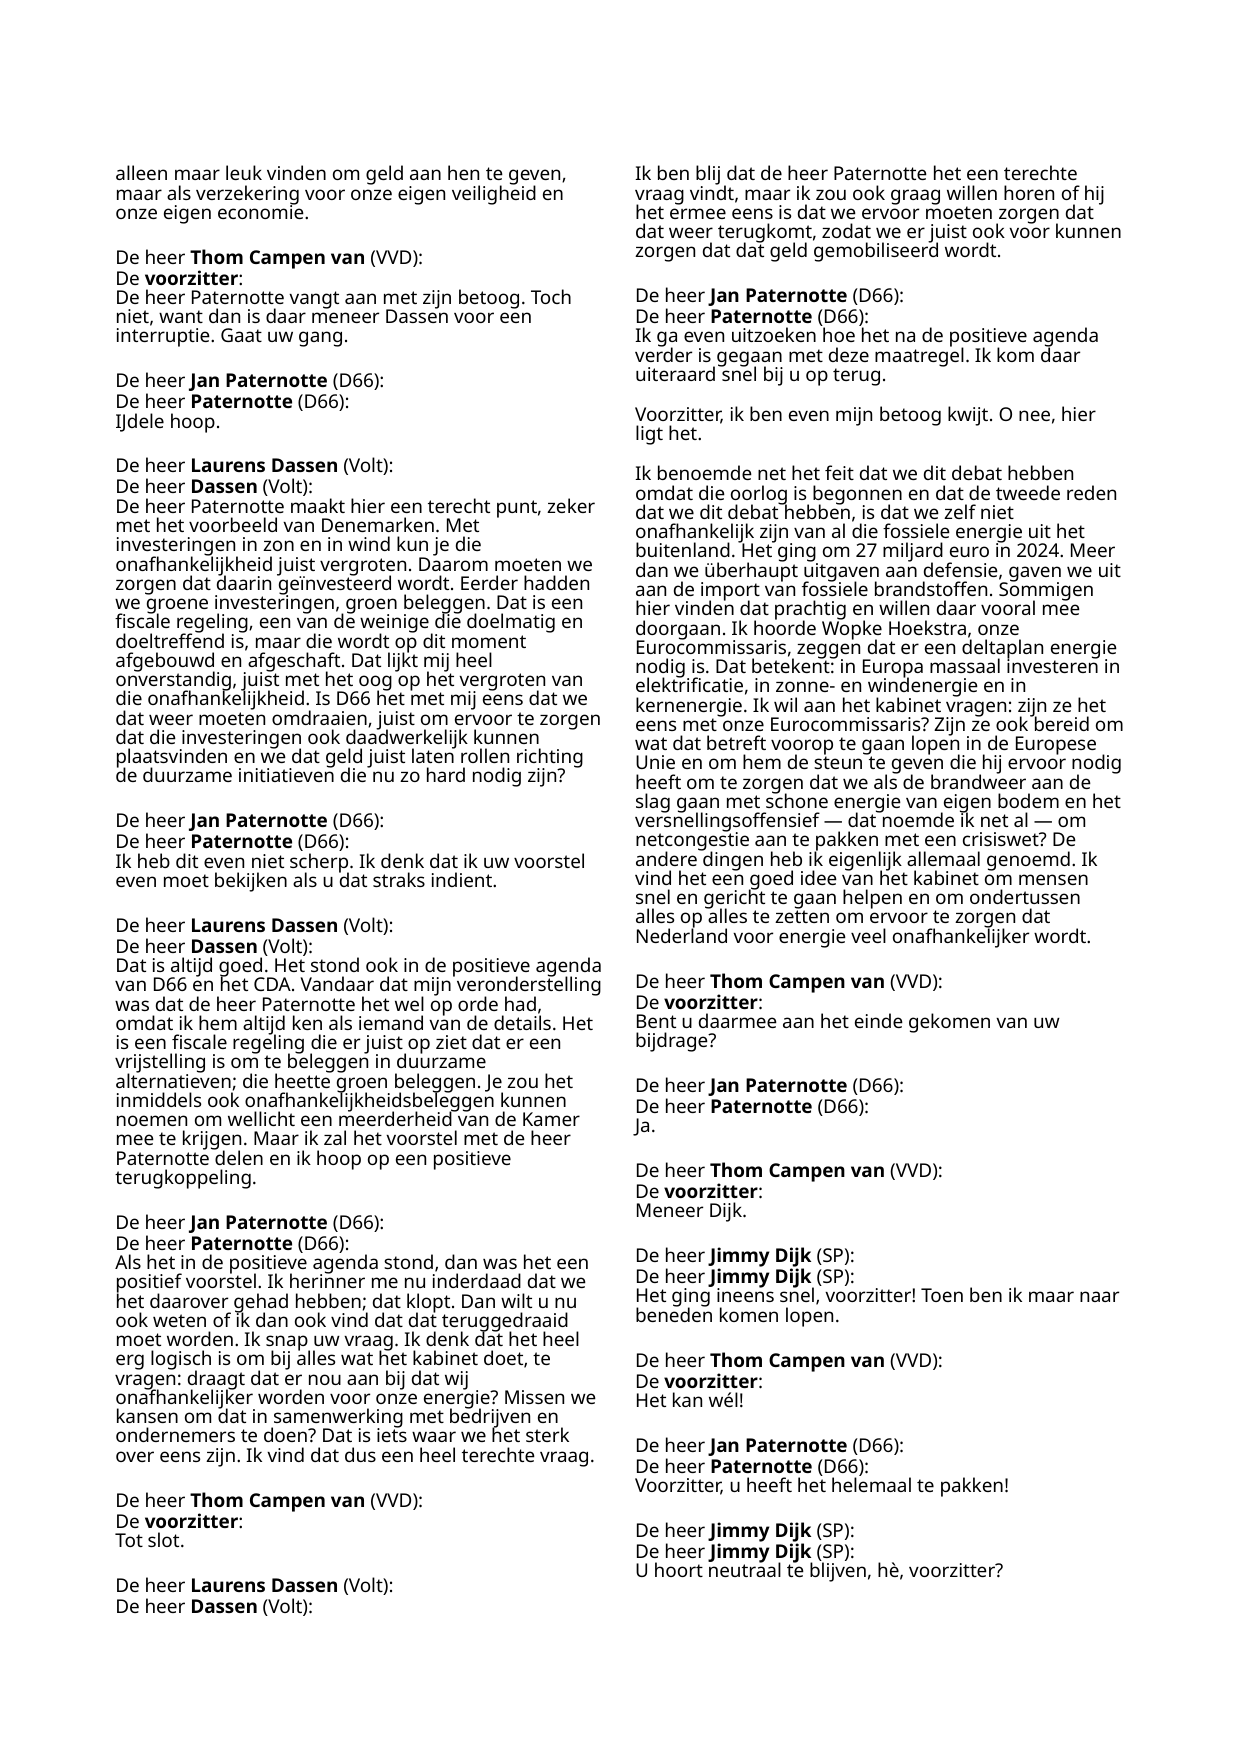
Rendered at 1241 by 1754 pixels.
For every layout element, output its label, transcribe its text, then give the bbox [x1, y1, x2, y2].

text De voorzitter: [115, 270, 605, 289]
text De heer Dassen (Volt): [115, 1598, 605, 1617]
text Ik ga even uitzoeken hoe het na de positieve agenda verder is gegaan met deze maatregel. Ik kom daar uiteraard snel bij u op terug. [635, 327, 1125, 385]
text De heer Jan Paternotte (D66): [115, 368, 605, 393]
text Het kan wél! [635, 1392, 1125, 1411]
text Ik benoemde net het feit dat we dit debat hebben omdat die oorlog is begonnen en dat de tweede reden dat we dit debat hebben, is dat we zelf niet onafhankelijk zijn van al die fossiele energie uit het buitenland. Het ging om 27 miljard euro in 2024. Meer dan we überhaupt uitgaven aan defensie, gaven we uit aan de import van fossiele brandstoffen. Sommigen hier vinden dat prachtig en willen daar vooral mee doorgaan. Ik hoorde Wopke Hoekstra, onze Eurocommissaris, zeggen dat er een deltaplan energie nodig is. Dat betekent: in Europa massaal investeren in elektrificatie, in zonne- en windenergie en in kernenergie. Ik wil aan het kabinet vragen: zijn ze het eens met onze Eurocommissaris? Zijn ze ook bereid om wat dat betreft voorop te gaan lopen in de Europese Unie en om hem de steun te geven die hij ervoor nodig heeft om te zorgen dat we als de brandweer aan de slag gaan met schone energie van eigen bodem en het versnellingsoffensief — dat noemde ik net al — om netcongestie aan te pakken met een crisiswet? De andere dingen heb ik eigenlijk allemaal genoemd. Ik vind het een goed idee van het kabinet om mensen snel en gericht te gaan helpen en om ondertussen alles op alles te zetten om ervoor te zorgen dat Nederland voor energie veel onafhankelijker wordt. [635, 465, 1125, 947]
text Tot slot. [115, 1532, 605, 1551]
text De voorzitter: [635, 1183, 1125, 1202]
text De heer Jimmy Dijk (SP): [635, 1517, 1125, 1543]
text De heer Paternotte (D66): [115, 1235, 605, 1254]
text De heer Paternotte (D66): [635, 1458, 1125, 1477]
text De heer Paternotte (D66): [635, 1098, 1125, 1117]
text De heer Jan Paternotte (D66): [635, 282, 1125, 308]
text De heer Dassen (Volt): [115, 478, 605, 498]
text De heer Jan Paternotte (D66): [115, 808, 605, 833]
text De heer Laurens Dassen (Volt): [115, 453, 605, 478]
text De heer Jan Paternotte (D66): [635, 1432, 1125, 1458]
text U hoort neutraal te blijven, hè, voorzitter? [635, 1562, 1125, 1581]
text De heer Jimmy Dijk (SP): [635, 1268, 1125, 1287]
text De heer Thom Campen van (VVD): [115, 1487, 605, 1513]
text De heer Thom Campen van (VVD): [635, 968, 1125, 994]
text IJdele hoop. [115, 413, 605, 432]
text alleen maar leuk vinden om geld aan hen te geven, maar als verzekering voor onze eigen veiligheid en onze eigen economie. [115, 165, 605, 223]
text Als het in de positieve agenda stond, dan was het een positief voorstel. Ik herinner me nu inderdaad dat we het daarover gehad hebben; dat klopt. Dan wilt u nu ook weten of ik dan ook vind dat dat teruggedraaid moet worden. Ik snap uw vraag. Ik denk dat het heel erg logisch is om bij alles wat het kabinet doet, te vragen: draagt dat er nou aan bij dat wij onafhankelijker worden voor onze energie? Missen we kansen om dat in samenwerking met bedrijven en ondernemers te doen? Dat is iets waar we het sterk over eens zijn. Ik vind dat dus een heel terechte vraag. [115, 1254, 605, 1466]
text Voorzitter, u heeft het helemaal te pakken! [635, 1477, 1125, 1496]
text De heer Thom Campen van (VVD): [115, 244, 605, 270]
text De heer Paternotte (D66): [115, 393, 605, 413]
text De heer Jan Paternotte (D66): [635, 1072, 1125, 1098]
text Ik heb dit even niet scherp. Ik denk dat ik uw voorstel even moet bekijken als u dat straks indient. [115, 853, 605, 891]
text Voorzitter, ik ben even mijn betoog kwijt. O nee, hier ligt het. [635, 406, 1125, 444]
text De heer Dassen (Volt): [115, 938, 605, 957]
text Meneer Dijk. [635, 1202, 1125, 1222]
text De heer Paternotte (D66): [115, 833, 605, 853]
text De heer Paternotte vangt aan met zijn betoog. Toch niet, want dan is daar meneer Dassen voor een interruptie. Gaat uw gang. [115, 289, 605, 347]
text Ik ben blij dat de heer Paternotte het een terechte vraag vindt, maar ik zou ook graag willen horen of hij het ermee eens is dat we ervoor moeten zorgen dat dat weer terugkomt, zodat we er juist ook voor kunnen zorgen dat dat geld gemobiliseerd wordt. [635, 165, 1125, 262]
text De heer Laurens Dassen (Volt): [115, 912, 605, 938]
text De voorzitter: [635, 994, 1125, 1013]
text De voorzitter: [635, 1373, 1125, 1392]
text Ja. [635, 1117, 1125, 1137]
text Dat is altijd goed. Het stond ook in de positieve agenda van D66 en het CDA. Vandaar dat mijn veronderstelling was dat de heer Paternotte het wel op orde had, omdat ik hem altijd ken als iemand van de details. Het is een fiscale regeling die er juist op ziet dat er een vrijstelling is om te beleggen in duurzame alternatieven; die heette groen beleggen. Je zou het inmiddels ook onafhankelijkheidsbeleggen kunnen noemen om wellicht een meerderheid van de Kamer mee te krijgen. Maar ik zal het voorstel met de heer Paternotte delen en ik hoop op een positieve terugkoppeling. [115, 957, 605, 1188]
text Bent u daarmee aan het einde gekomen van uw bijdrage? [635, 1013, 1125, 1051]
text De voorzitter: [115, 1513, 605, 1532]
text De heer Jimmy Dijk (SP): [635, 1242, 1125, 1268]
text De heer Thom Campen van (VVD): [635, 1157, 1125, 1183]
text Het ging ineens snel, voorzitter! Toen ben ik maar naar beneden komen lopen. [635, 1287, 1125, 1326]
text De heer Jan Paternotte (D66): [115, 1209, 605, 1235]
text De heer Paternotte (D66): [635, 308, 1125, 327]
text De heer Paternotte maakt hier een terecht punt, zeker met het voorbeeld van Denemarken. Met investeringen in zon en in wind kun je die onafhankelijkheid juist vergroten. Daarom moeten we zorgen dat daarin geïnvesteerd wordt. Eerder hadden we groene investeringen, groen beleggen. Dat is een fiscale regeling, een van de weinige die doelmatig en doeltreffend is, maar die wordt op dit moment afgebouwd en afgeschaft. Dat lijkt mij heel onverstandig, juist met het oog op het vergroten van die onafhankelijkheid. Is D66 het met mij eens dat we dat weer moeten omdraaien, juist om ervoor te zorgen dat die investeringen ook daadwerkelijk kunnen plaatsvinden en we dat geld juist laten rollen richting de duurzame initiatieven die nu zo hard nodig zijn? [115, 498, 605, 787]
text De heer Laurens Dassen (Volt): [115, 1572, 605, 1598]
text De heer Thom Campen van (VVD): [635, 1347, 1125, 1373]
text De heer Jimmy Dijk (SP): [635, 1543, 1125, 1562]
